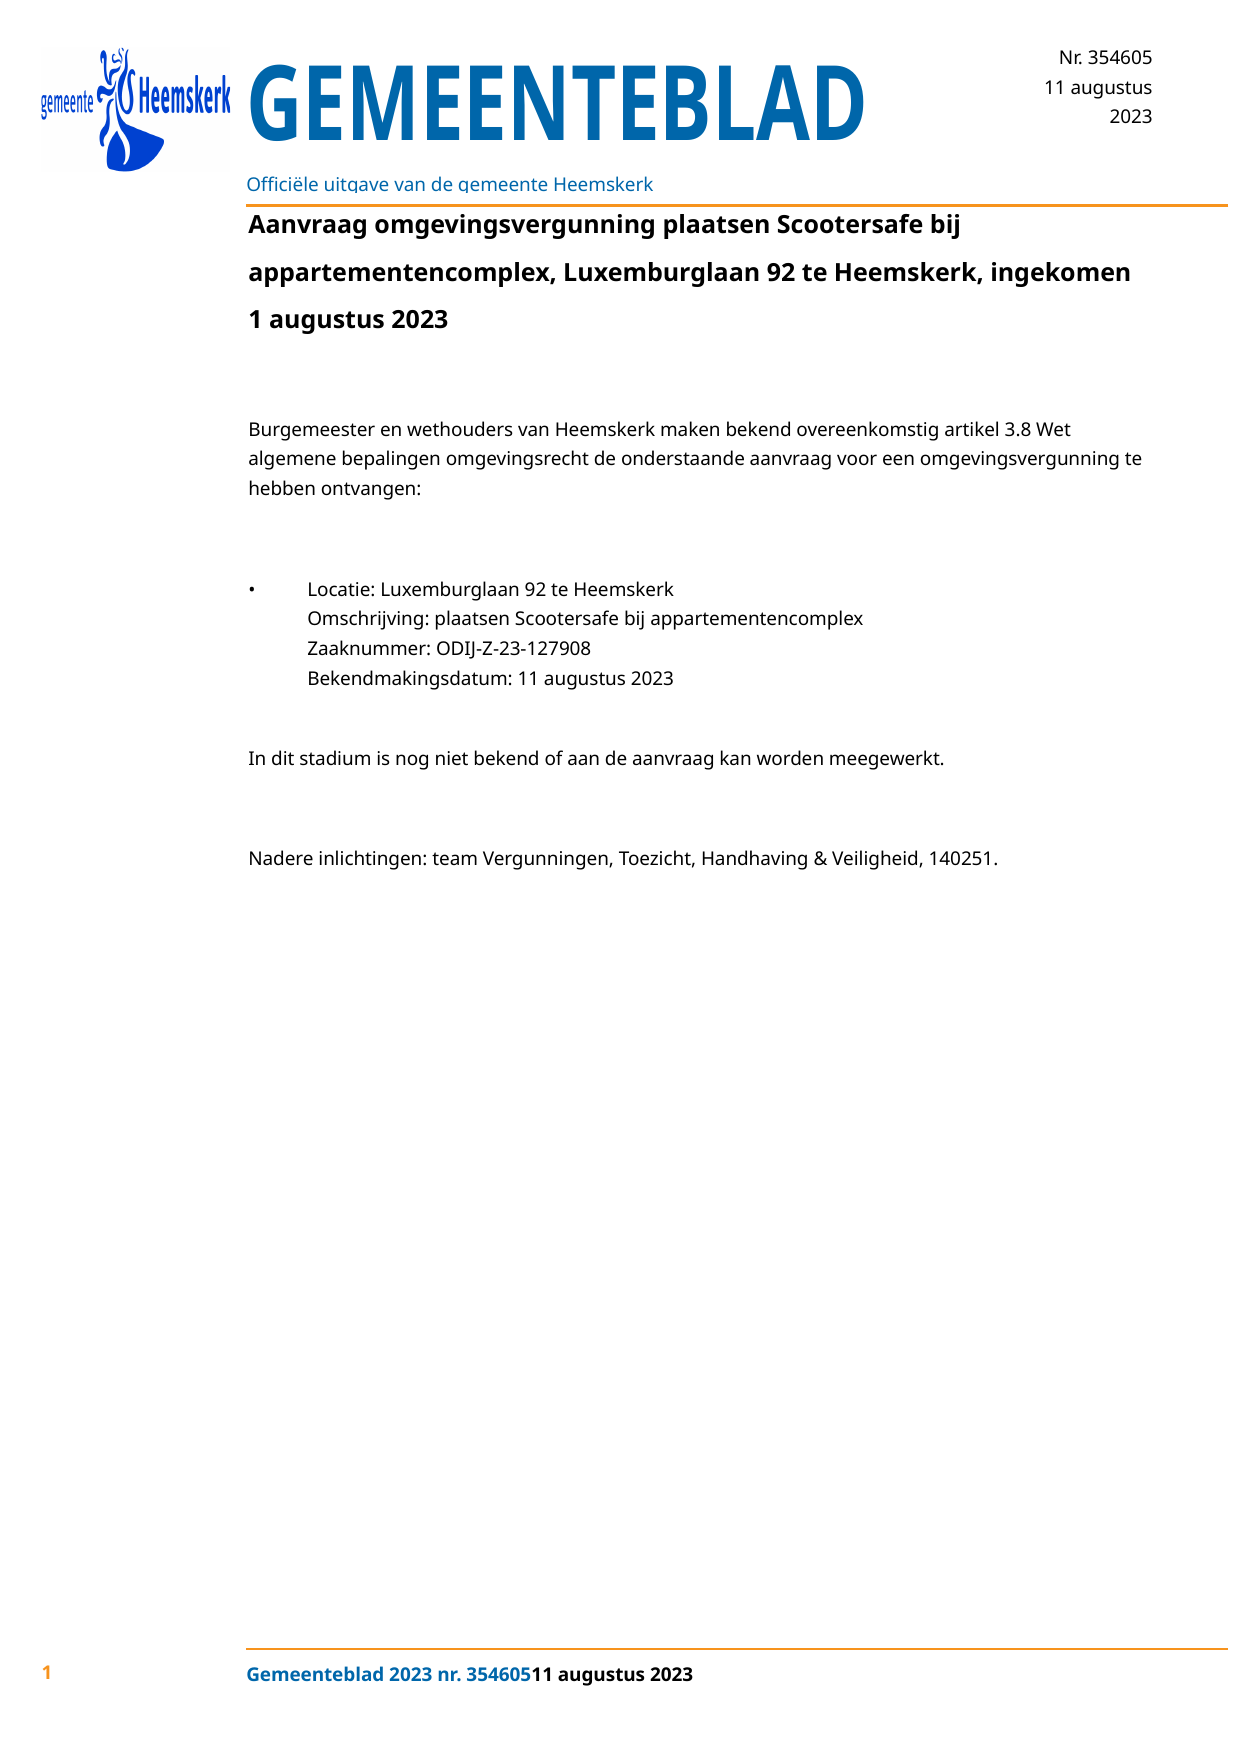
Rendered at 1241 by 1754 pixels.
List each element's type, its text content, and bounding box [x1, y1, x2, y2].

picture [41, 47, 231, 172]
list Omschrijving: plaatsen Scootersafe bij appartementencomplex [248, 606, 1152, 631]
text Nadere inlichtingen: team Vergunningen, Toezicht, Handhaving & Veiligheid, 140251. [248, 846, 1152, 871]
text Burgemeester en wethouders van Heemskerk maken bekend overeenkomstig artikel 3.8 Wet algemene bepalingen omgevingsrecht de onderstaande aanvraag voor een omgevingsvergunning te hebben ontvangen: [248, 416, 1152, 501]
list Locatie: Luxemburglaan 92 te Heemskerk [248, 576, 1152, 602]
list Zaaknummer: ODIJ-Z-23-127908 [248, 635, 1152, 661]
text Aanvraag omgevingsvergunning plaatsen Scootersafe bij appartementencomplex, Luxemburglaan 92 te Heemskerk, ingekomen 1 augustus 2023 [248, 207, 1152, 336]
text In dit stadium is nog niet bekend of aan de aanvraag kan worden meegewerkt. [248, 745, 1152, 770]
list Bekendmakingsdatum: 11 augustus 2023 [248, 665, 1152, 690]
